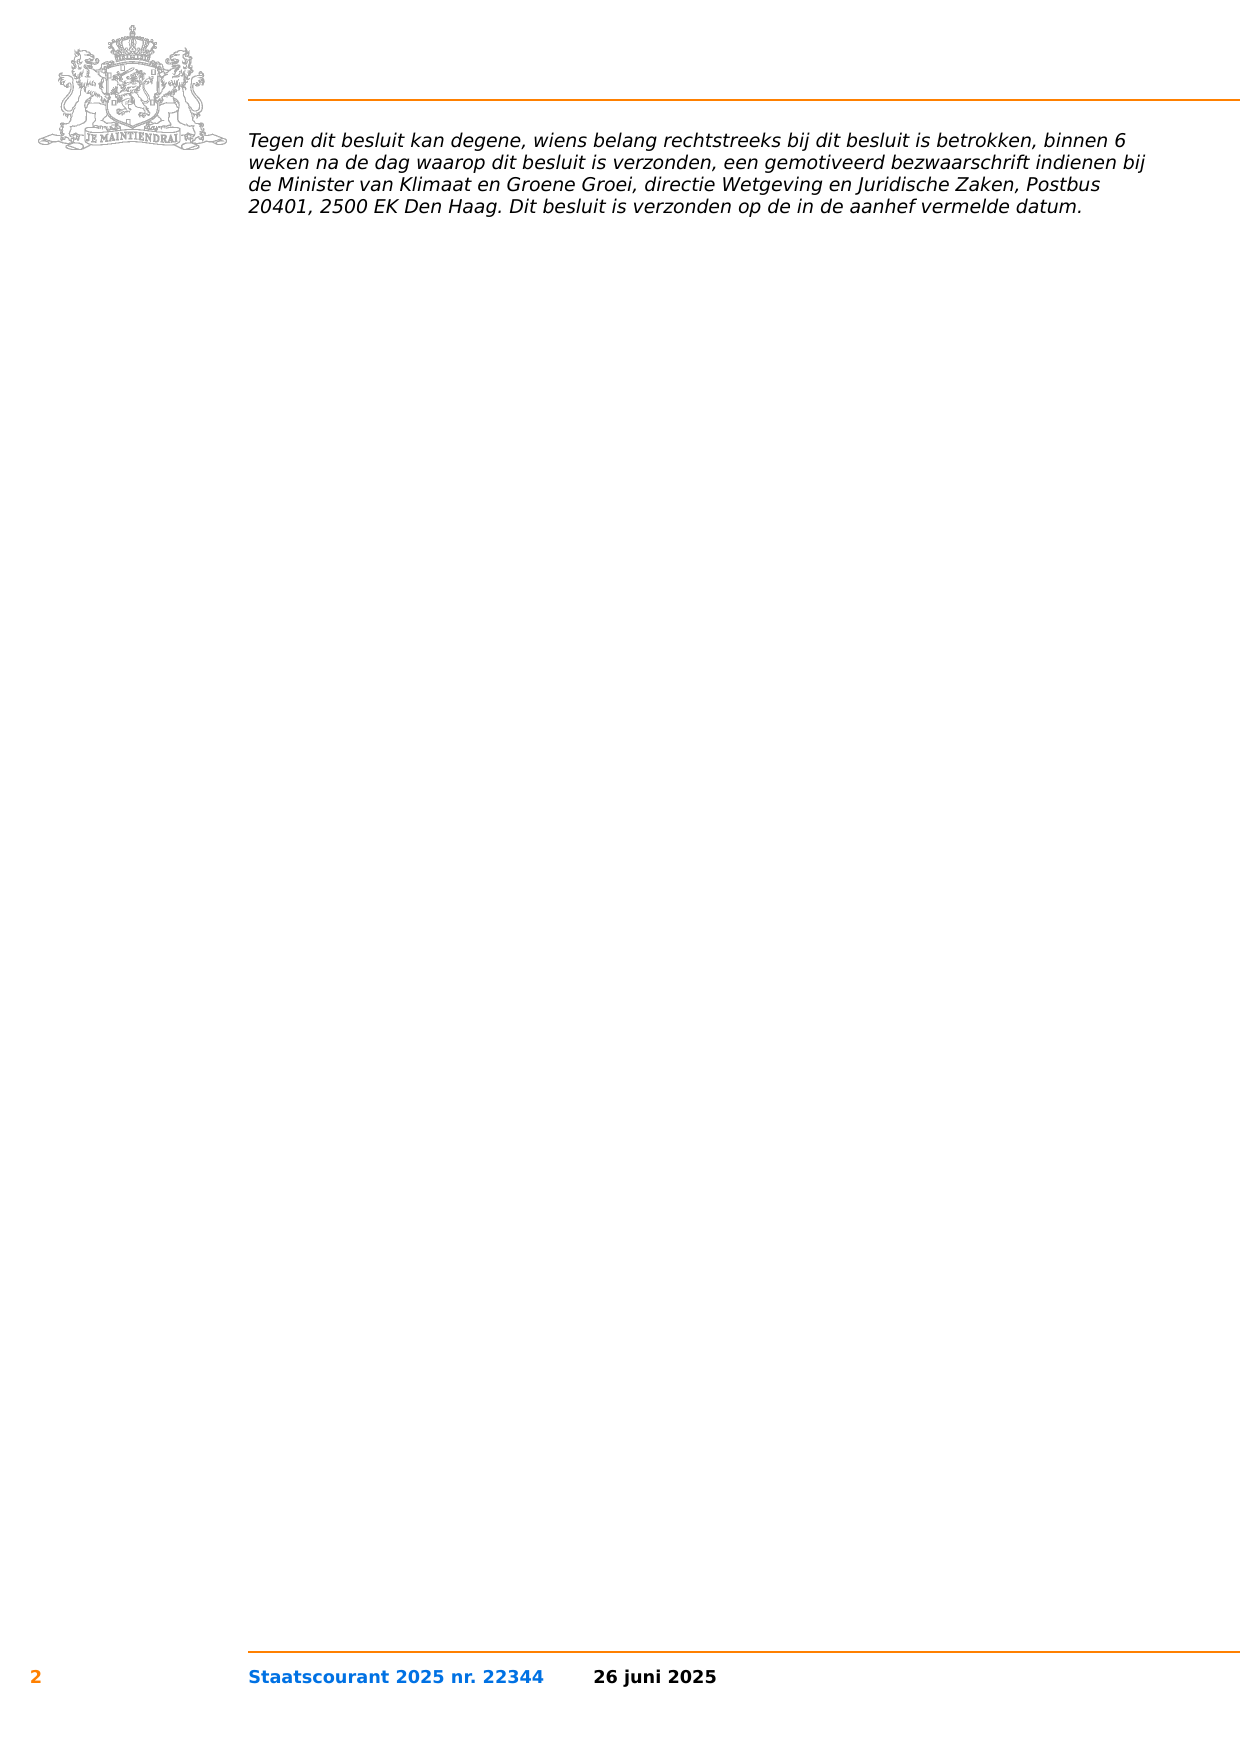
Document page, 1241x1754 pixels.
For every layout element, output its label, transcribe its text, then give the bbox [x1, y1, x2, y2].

picture [38, 25, 227, 150]
text Tegen dit besluit kan degene, wiens belang rechtstreeks bij dit besluit is betrokken, binnen 6 weken na de dag waarop dit besluit is verzonden, een gemotiveerd bezwaarschrift indienen bij de Minister van Klimaat en Groene Groei, directie Wetgeving en Juridische Zaken, Postbus 20401, 2500 EK Den Haag. Dit besluit is verzonden op de in de aanhef vermelde datum. [248, 130, 1163, 218]
